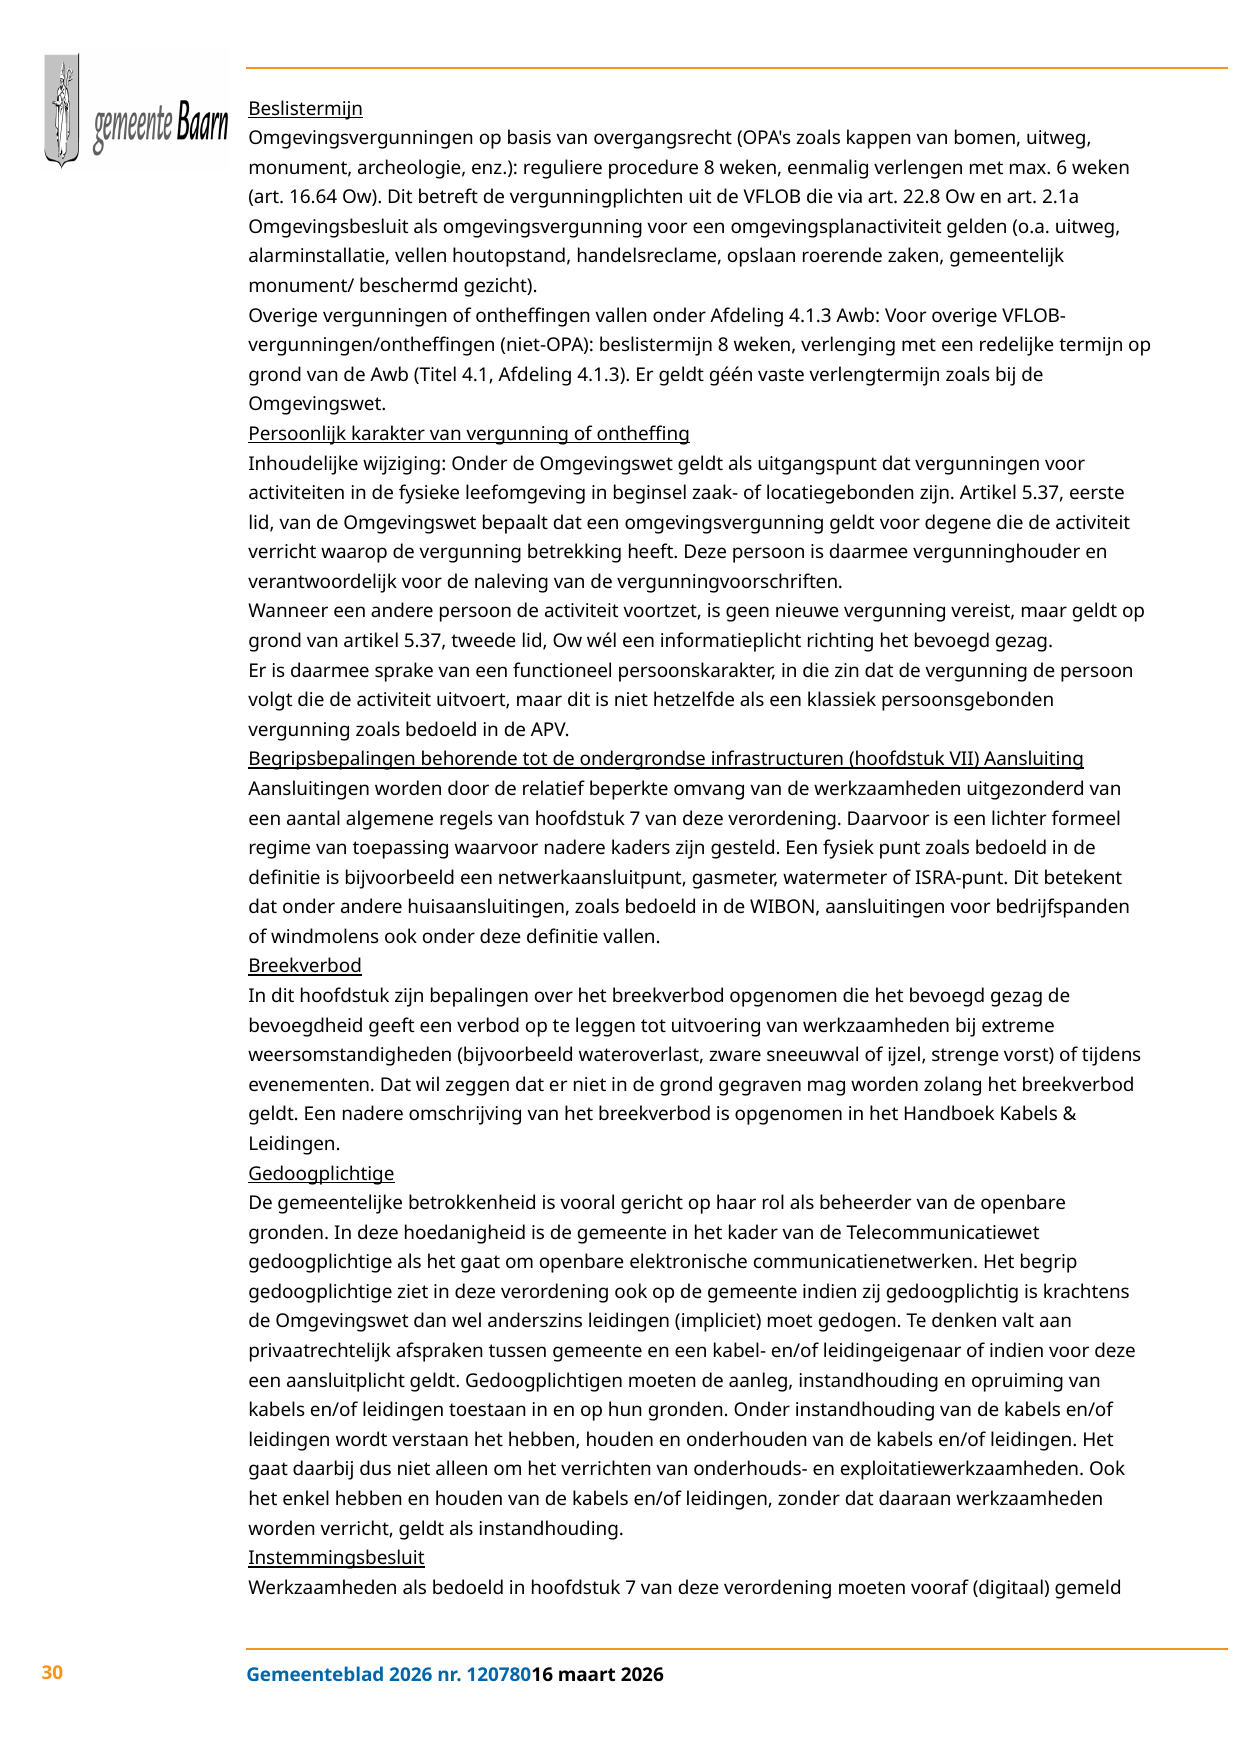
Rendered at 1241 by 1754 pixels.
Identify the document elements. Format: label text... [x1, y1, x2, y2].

text Breekverbod [248, 953, 1152, 978]
text Beslistermijn [248, 95, 1152, 121]
text Aansluitingen worden door de relatief beperkte omvang van de werkzaamheden uitgezonderd van een aantal algemene regels van hoofdstuk 7 van deze verordening. Daarvoor is een lichter formeel regime van toepassing waarvoor nadere kaders zijn gesteld. Een fysiek punt zoals bedoeld in de definitie is bijvoorbeeld een netwerkaansluitpunt, gasmeter, watermeter of ISRA-punt. Dit betekent dat onder andere huisaansluitingen, zoals bedoeld in de WIBON, aansluitingen voor bedrijfspanden of windmolens ook onder deze definitie vallen. [248, 775, 1152, 949]
text Wanneer een andere persoon de activiteit voortzet, is geen nieuwe vergunning vereist, maar geldt op grond van artikel 5.37, tweede lid, Ow wél een informatieplicht richting het bevoegd gezag. [248, 598, 1152, 653]
text De gemeentelijke betrokkenheid is vooral gericht op haar rol als beheerder van de openbare gronden. In deze hoedanigheid is de gemeente in het kader van de Telecommunicatiewet gedoogplichtige als het gaat om openbare elektronische communicatienetwerken. Het begrip gedoogplichtige ziet in deze verordening ook op de gemeente indien zij gedoogplichtig is krachtens de Omgevingswet dan wel anderszins leidingen (impliciet) moet gedogen. Te denken valt aan privaatrechtelijk afspraken tussen gemeente en een kabel- en/of leidingeigenaar of indien voor deze een aansluitplicht geldt. Gedoogplichtigen moeten de aanleg, instandhouding en opruiming van kabels en/of leidingen toestaan in en op hun gronden. Onder instandhouding van de kabels en/of leidingen wordt verstaan het hebben, houden en onderhouden van de kabels en/of leidingen. Het gaat daarbij dus niet alleen om het verrichten van onderhouds- en exploitatiewerkzaamheden. Ook het enkel hebben en houden van de kabels en/of leidingen, zonder dat daaraan werkzaamheden worden verricht, geldt als instandhouding. [248, 1189, 1152, 1541]
text Instemmingsbesluit [248, 1544, 1152, 1570]
text Overige vergunningen of ontheffingen vallen onder Afdeling 4.1.3 Awb: Voor overige VFLOB-vergunningen/ontheffingen (niet-OPA): beslistermijn 8 weken, verlenging met een redelijke termijn op grond van de Awb (Titel 4.1, Afdeling 4.1.3). Er geldt géén vaste verlengtermijn zoals bij de Omgevingswet. [248, 302, 1152, 416]
text In dit hoofdstuk zijn bepalingen over het breekverbod opgenomen die het bevoegd gezag de bevoegdheid geeft een verbod op te leggen tot uitvoering van werkzaamheden bij extreme weersomstandigheden (bijvoorbeeld wateroverlast, zware sneeuwval of ijzel, strenge vorst) of tijdens evenementen. Dat wil zeggen dat er niet in de grond gegraven mag worden zolang het breekverbod geldt. Een nadere omschrijving van het breekverbod is opgenomen in het Handboek Kabels & Leidingen. [248, 982, 1152, 1156]
text Werkzaamheden als bedoeld in hoofdstuk 7 van deze verordening moeten vooraf (digitaal) gemeld [248, 1574, 1152, 1600]
picture [41, 47, 231, 172]
text Omgevingsvergunningen op basis van overgangsrecht (OPA's zoals kappen van bomen, uitweg, monument, archeologie, enz.): reguliere procedure 8 weken, eenmalig verlengen met max. 6 weken (art. 16.64 Ow). Dit betreft de vergunningplichten uit de VFLOB die via art. 22.8 Ow en art. 2.1a Omgevingsbesluit als omgevingsvergunning voor een omgevingsplanactiviteit gelden (o.a. uitweg, alarminstallatie, vellen houtopstand, handelsreclame, opslaan roerende zaken, gemeentelijk monument/ beschermd gezicht). [248, 124, 1152, 298]
text Inhoudelijke wijziging: Onder de Omgevingswet geldt als uitgangspunt dat vergunningen voor activiteiten in de fysieke leefomgeving in beginsel zaak- of locatiegebonden zijn. Artikel 5.37, eerste lid, van de Omgevingswet bepaalt dat een omgevingsvergunning geldt voor degene die de activiteit verricht waarop de vergunning betrekking heeft. Deze persoon is daarmee vergunninghouder en verantwoordelijk voor de naleving van de vergunningvoorschriften. [248, 450, 1152, 594]
text Gedoogplichtige [248, 1160, 1152, 1186]
text Begripsbepalingen behorende tot de ondergrondse infrastructuren (hoofdstuk VII) Aansluiting [248, 746, 1152, 771]
text Er is daarmee sprake van een functioneel persoonskarakter, in die zin dat de vergunning de persoon volgt die de activiteit uitvoert, maar dit is niet hetzelfde als een klassiek persoonsgebonden vergunning zoals bedoeld in de APV. [248, 657, 1152, 742]
text Persoonlijk karakter van vergunning of ontheffing [248, 420, 1152, 446]
